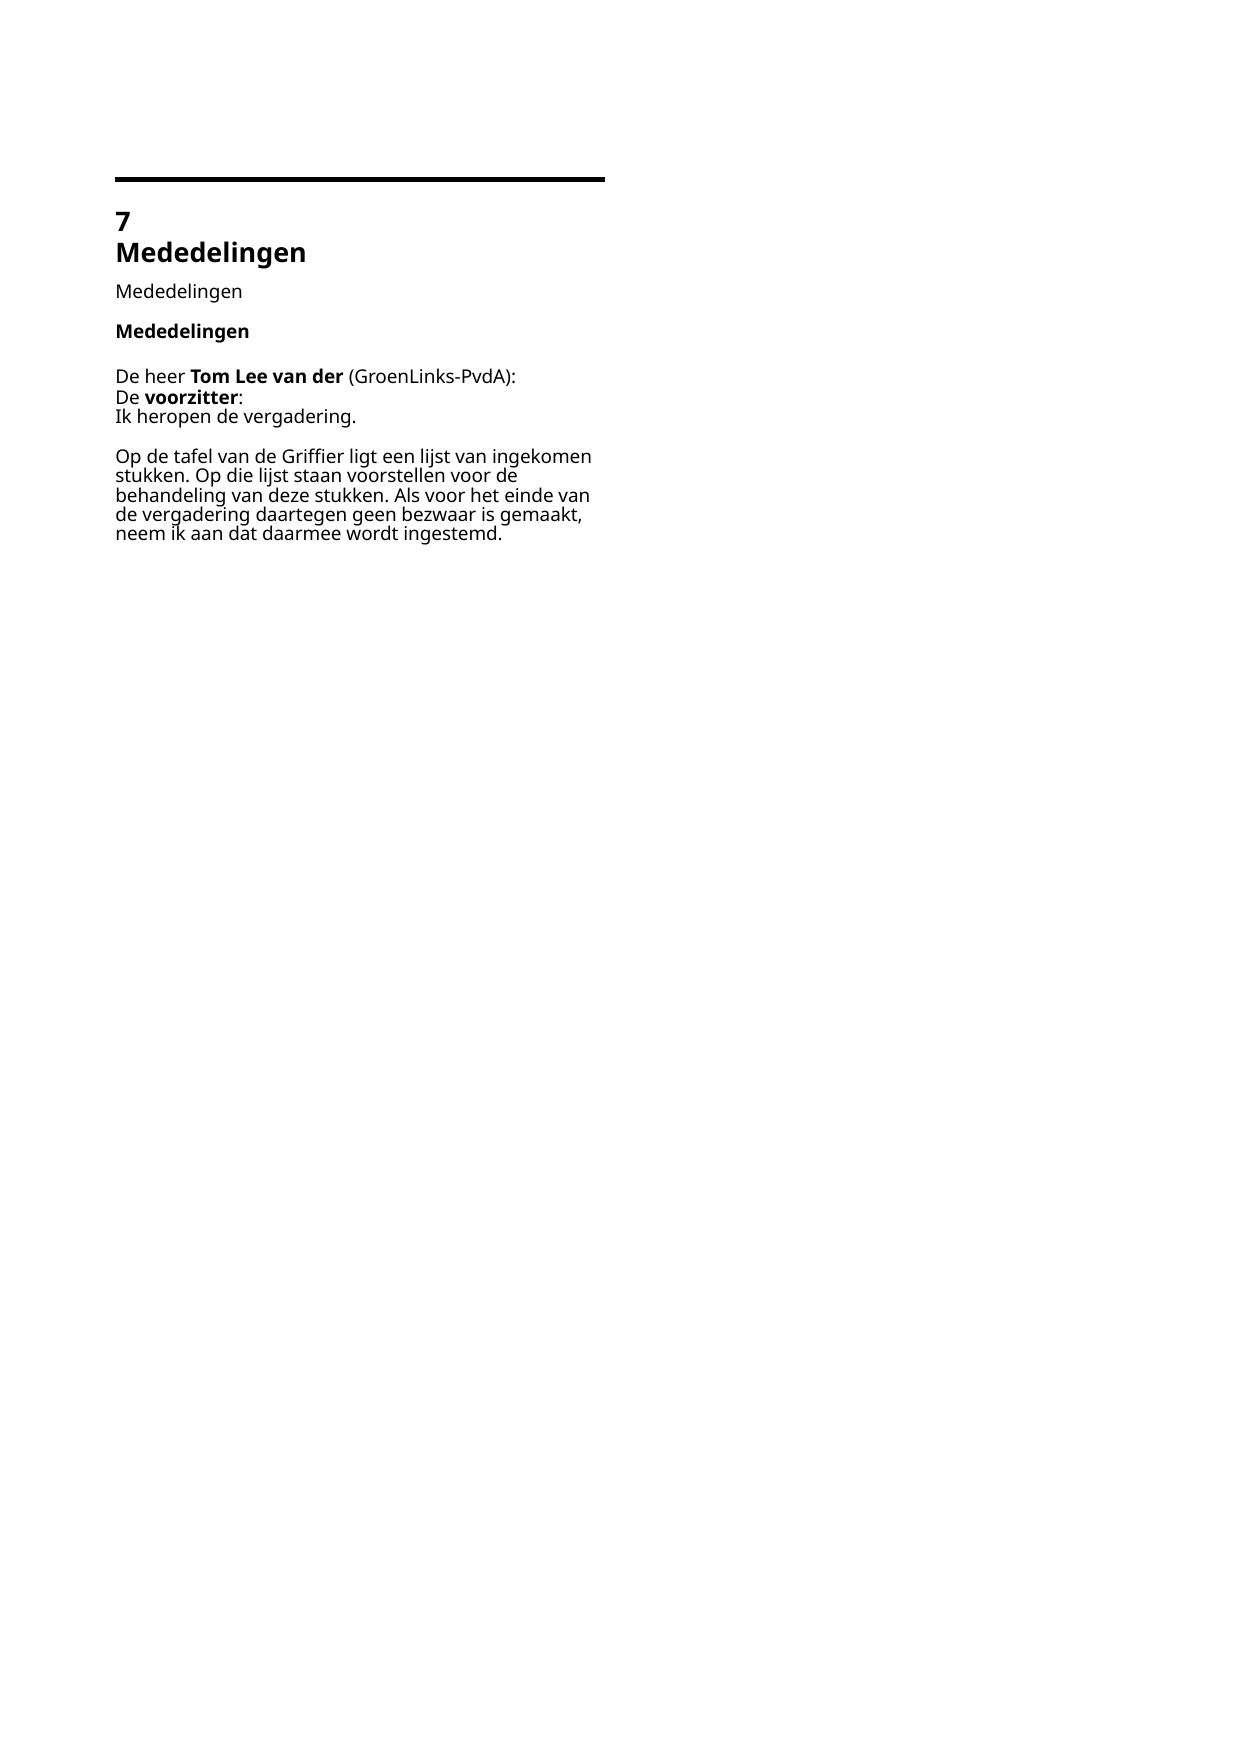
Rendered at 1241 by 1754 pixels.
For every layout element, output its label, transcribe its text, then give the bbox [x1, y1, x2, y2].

text Ik heropen de vergadering. [115, 408, 605, 427]
text Op de tafel van de Griffier ligt een lijst van ingekomen stukken. Op die lijst staan voorstellen voor de behandeling van deze stukken. Als voor het einde van de vergadering daartegen geen bezwaar is gemaakt, neem ik aan dat daarmee wordt ingestemd. [115, 448, 605, 544]
text Mededelingen [115, 323, 605, 342]
text Mededelingen [115, 283, 605, 302]
text De heer Tom Lee van der (GroenLinks-PvdA): [115, 363, 605, 389]
text Mededelingen [115, 239, 605, 283]
text De voorzitter: [115, 389, 605, 408]
text 7 [115, 203, 605, 239]
